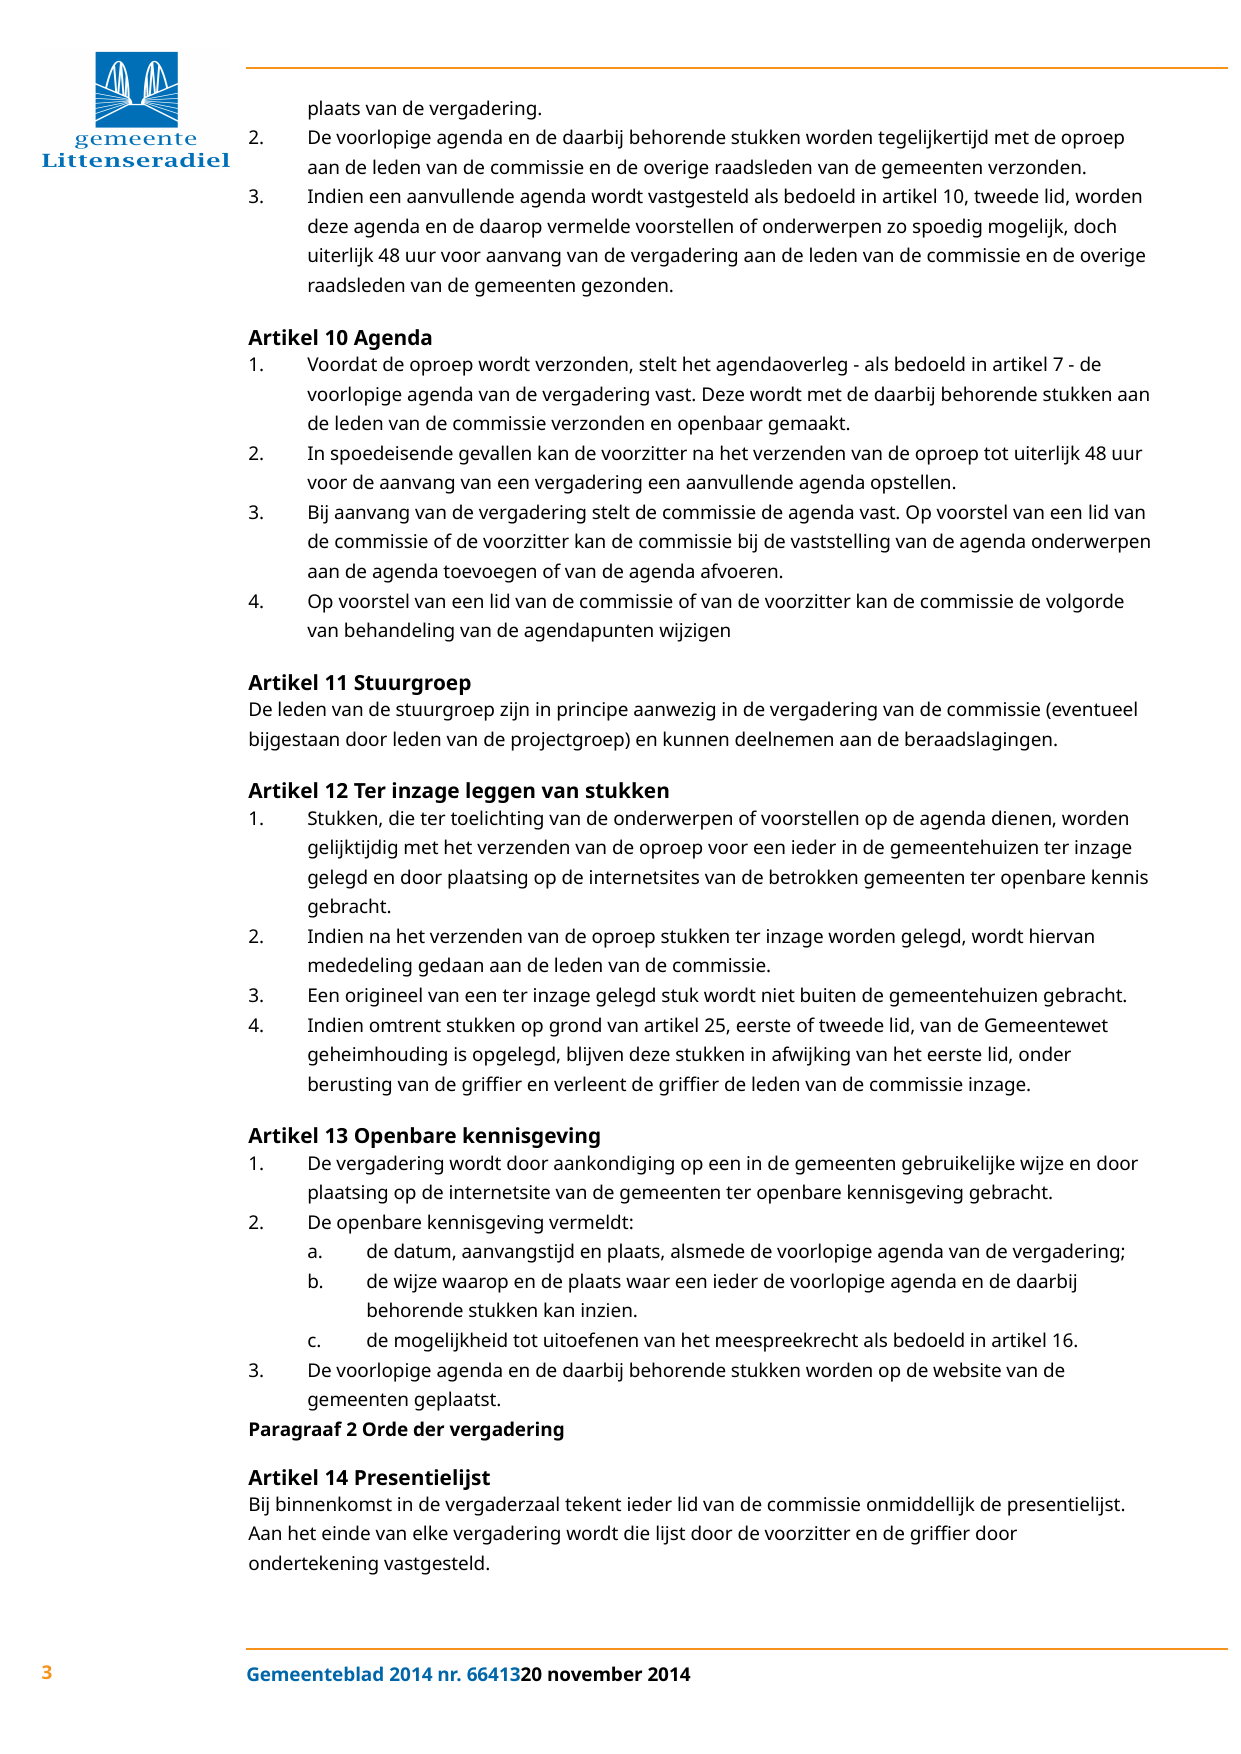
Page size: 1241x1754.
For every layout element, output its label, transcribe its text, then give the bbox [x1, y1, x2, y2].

list Een origineel van een ter inzage gelegd stuk wordt niet buiten de gemeentehuizen gebracht. [248, 982, 1152, 1008]
list Indien na het verzenden van de oproep stukken ter inzage worden gelegd, wordt hiervan mededeling gedaan aan de leden van de commissie. [248, 923, 1152, 978]
text Artikel 13 Openbare kennisgeving [248, 1121, 1152, 1150]
list De voorlopige agenda en de daarbij behorende stukken worden op de website van de gemeenten geplaatst. [248, 1357, 1152, 1412]
list Indien omtrent stukken op grond van artikel 25, eerste of tweede lid, van de Gemeentewet geheimhouding is opgelegd, blijven deze stukken in afwijking van het eerste lid, onder berusting van de griffier en verleent de griffier de leden van de commissie inzage. [248, 1012, 1152, 1097]
list De vergadering wordt door aankondiging op een in de gemeenten gebruikelijke wijze en door plaatsing op de internetsite van de gemeenten ter openbare kennisgeving gebracht. [248, 1150, 1152, 1205]
list Indien een aanvullende agenda wordt vastgesteld als bedoeld in artikel 10, tweede lid, worden deze agenda en de daarop vermelde voorstellen of onderwerpen zo spoedig mogelijk, doch uiterlijk 48 uur voor aanvang van de vergadering aan de leden van de commissie en de overige raadsleden van de gemeenten gezonden. [248, 183, 1152, 298]
text Artikel 14 Presentielijst [248, 1463, 1152, 1491]
list de wijze waarop en de plaats waar een ieder de voorlopige agenda en de daarbij behorende stukken kan inzien. [307, 1268, 1152, 1323]
text Paragraaf 2 Orde der vergadering [248, 1416, 1152, 1442]
list Stukken, die ter toelichting van de onderwerpen of voorstellen op de agenda dienen, worden gelijktijdig met het verzenden van de oproep voor een ieder in de gemeentehuizen ter inzage gelegd en door plaatsing op de internetsites van de betrokken gemeenten ter openbare kennis gebracht. [248, 805, 1152, 919]
text Bij binnenkomst in de vergaderzaal tekent ieder lid van de commissie onmiddellijk de presentielijst. Aan het einde van elke vergadering wordt die lijst door de voorzitter en de griffier door ondertekening vastgesteld. [248, 1491, 1152, 1576]
list Voordat de oproep wordt verzonden, stelt het agendaoverleg - als bedoeld in artikel 7 - de voorlopige agenda van de vergadering vast. Deze wordt met de daarbij behorende stukken aan de leden van de commissie verzonden en openbaar gemaakt. [248, 351, 1152, 436]
list De openbare kennisgeving vermeldt: [248, 1209, 1152, 1235]
list de mogelijkheid tot uitoefenen van het meespreekrecht als bedoeld in artikel 16. [307, 1327, 1152, 1353]
list de datum, aanvangstijd en plaats, alsmede de voorlopige agenda van de vergadering; [307, 1238, 1152, 1264]
list Op voorstel van een lid van de commissie of van de voorzitter kan de commissie de volgorde van behandeling van de agendapunten wijzigen [248, 588, 1152, 643]
text De leden van de stuurgroep zijn in principe aanwezig in de vergadering van de commissie (eventueel bijgestaan door leden van de projectgroep) en kunnen deelnemen aan de beraadslagingen. [248, 696, 1152, 752]
text Artikel 11 Stuurgroep [248, 668, 1152, 696]
text Artikel 12 Ter inzage leggen van stukken [248, 776, 1152, 805]
list Bij aanvang van de vergadering stelt de commissie de agenda vast. Op voorstel van een lid van de commissie of de voorzitter kan de commissie bij de vaststelling van de agenda onderwerpen aan de agenda toevoegen of van de agenda afvoeren. [248, 499, 1152, 584]
text Artikel 10 Agenda [248, 323, 1152, 351]
picture [41, 47, 231, 172]
list plaats van de vergadering. [248, 95, 1152, 121]
list In spoedeisende gevallen kan de voorzitter na het verzenden van de oproep tot uiterlijk 48 uur voor de aanvang van een vergadering een aanvullende agenda opstellen. [248, 440, 1152, 495]
list De voorlopige agenda en de daarbij behorende stukken worden tegelijkertijd met de oproep aan de leden van de commissie en de overige raadsleden van de gemeenten verzonden. [248, 124, 1152, 180]
